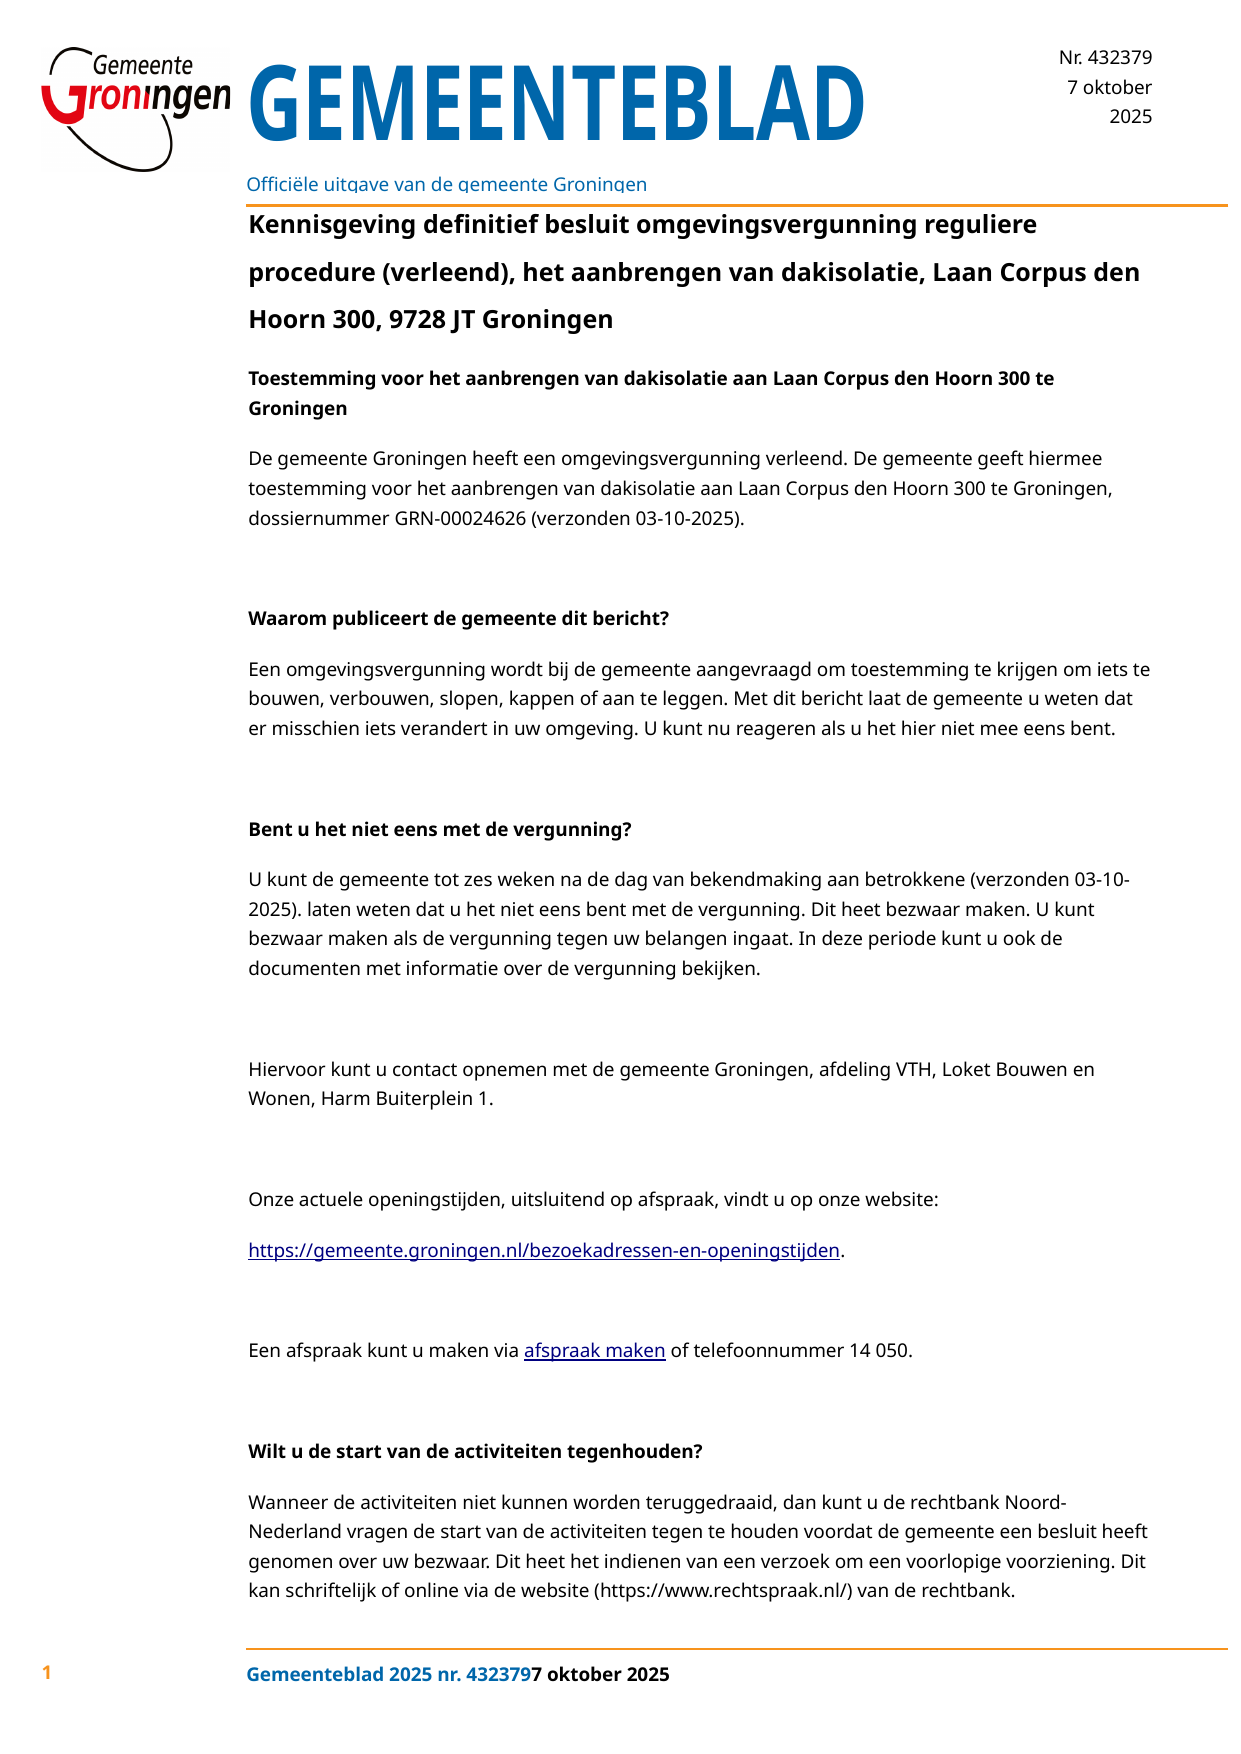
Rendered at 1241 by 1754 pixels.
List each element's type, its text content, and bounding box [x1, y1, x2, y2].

text U kunt de gemeente tot zes weken na de dag van bekendmaking aan betrokkene (verzonden 03-10-2025). laten weten dat u het niet eens bent met de vergunning. Dit heet bezwaar maken. U kunt bezwaar maken als de vergunning tegen uw belangen ingaat. In deze periode kunt u ook de documenten met informatie over de vergunning bekijken. [248, 866, 1152, 981]
picture [41, 47, 231, 172]
text Wilt u de start van de activiteiten tegenhouden? [248, 1438, 1152, 1464]
text Een omgevingsvergunning wordt bij de gemeente aangevraagd om toestemming te krijgen om iets te bouwen, verbouwen, slopen, kappen of aan te leggen. Met dit bericht laat de gemeente u weten dat er misschien iets verandert in uw omgeving. U kunt nu reageren als u het hier niet mee eens bent. [248, 656, 1152, 741]
text Wanneer de activiteiten niet kunnen worden teruggedraaid, dan kunt u de rechtbank Noord-Nederland vragen de start van de activiteiten tegen te houden voordat de gemeente een besluit heeft genomen over uw bezwaar. Dit heet het indienen van een verzoek om een voorlopige voorziening. Dit kan schriftelijk of online via de website (https://www.rechtspraak.nl/) van de rechtbank. [248, 1489, 1152, 1603]
text De gemeente Groningen heeft een omgevingsvergunning verleend. De gemeente geeft hiermee toestemming voor het aanbrengen van dakisolatie aan Laan Corpus den Hoorn 300 te Groningen, dossiernummer GRN-00024626 (verzonden 03-10-2025). [248, 446, 1152, 530]
text Toestemming voor het aanbrengen van dakisolatie aan Laan Corpus den Hoorn 300 te Groningen [248, 366, 1152, 421]
text Bent u het niet eens met de vergunning? [248, 816, 1152, 842]
text Kennisgeving definitief besluit omgevingsvergunning reguliere procedure (verleend), het aanbrengen van dakisolatie, Laan Corpus den Hoorn 300, 9728 JT Groningen [248, 207, 1152, 336]
text Onze actuele openingstijden, uitsluitend op afspraak, vindt u op onze website: [248, 1186, 1152, 1212]
text Een afspraak kunt u maken via afspraak maken of telefoonnummer 14 050. [248, 1338, 1152, 1363]
text Waarom publiceert de gemeente dit bericht? [248, 606, 1152, 631]
text Hiervoor kunt u contact opnemen met de gemeente Groningen, afdeling VTH, Loket Bouwen en Wonen, Harm Buiterplein 1. [248, 1056, 1152, 1111]
text https://gemeente.groningen.nl/bezoekadressen-en-openingstijden. [248, 1237, 1152, 1262]
